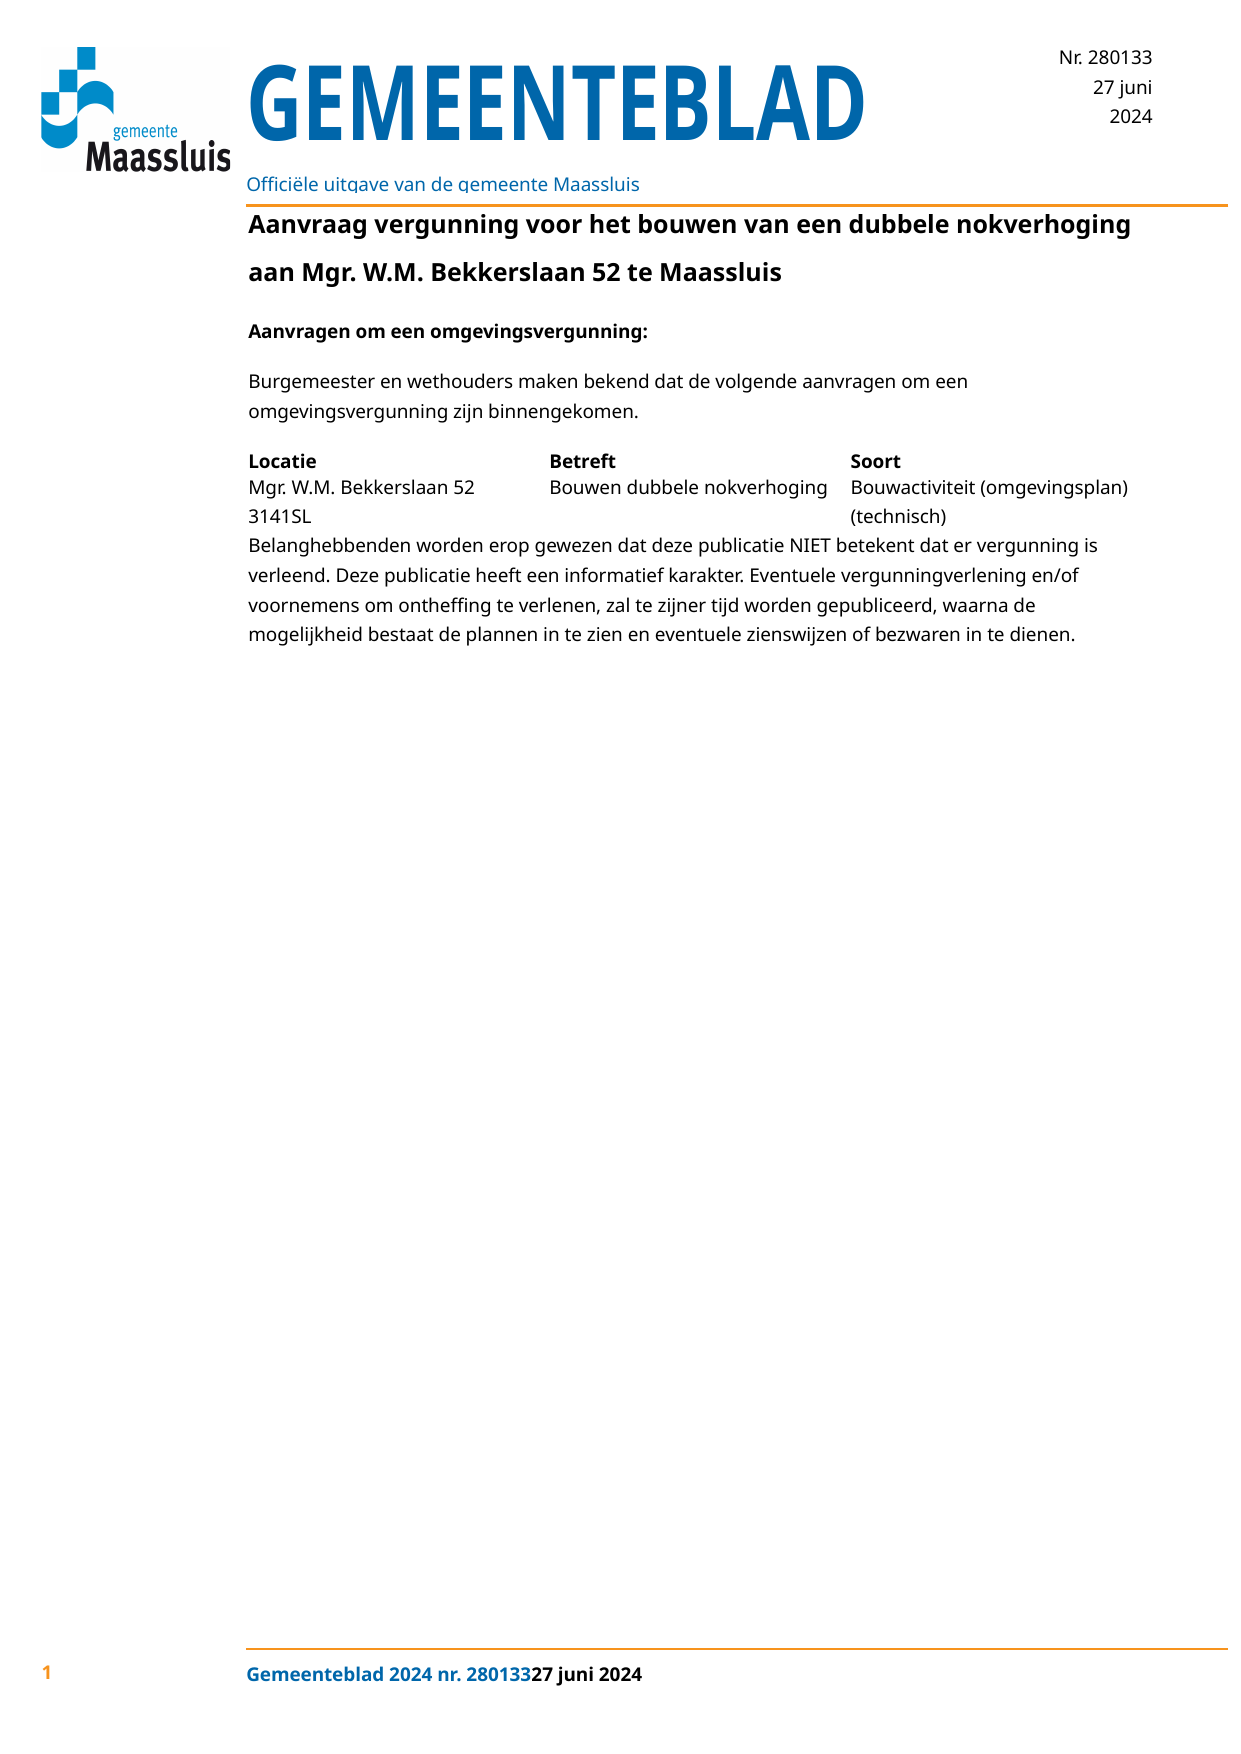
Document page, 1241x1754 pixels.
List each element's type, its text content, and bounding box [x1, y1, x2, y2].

picture [41, 47, 77, 92]
table_header Betreft [549, 449, 850, 474]
picture [41, 47, 231, 172]
text Aanvragen om een omgevingsvergunning: [248, 318, 1152, 344]
table_header Soort [850, 449, 1152, 474]
text Belanghebbenden worden erop gewezen dat deze publicatie NIET betekent dat er vergunning is verleend. Deze publicatie heeft een informatief karakter. Eventuele vergunningverlening en/of voornemens om ontheffing te verlenen, zal te zijner tijd worden gepubliceerd, waarna de mogelijkheid bestaat de plannen in te zien en eventuele zienswijzen of bezwaren in te dienen. [248, 533, 1152, 647]
table_cell Bouwen dubbele nokverhoging [549, 474, 850, 529]
table_cell Mgr. W.M. Bekkerslaan 52 3141SL [248, 474, 549, 529]
text Aanvraag vergunning voor het bouwen van een dubbele nokverhoging aan Mgr. W.M. Bekkerslaan 52 te Maassluis [248, 207, 1152, 288]
table_header Locatie [248, 449, 549, 474]
table_cell Bouwactiviteit (omgevingsplan) (technisch) [850, 474, 1152, 529]
text Burgemeester en wethouders maken bekend dat de volgende aanvragen om een omgevingsvergunning zijn binnengekomen. [248, 368, 1152, 424]
